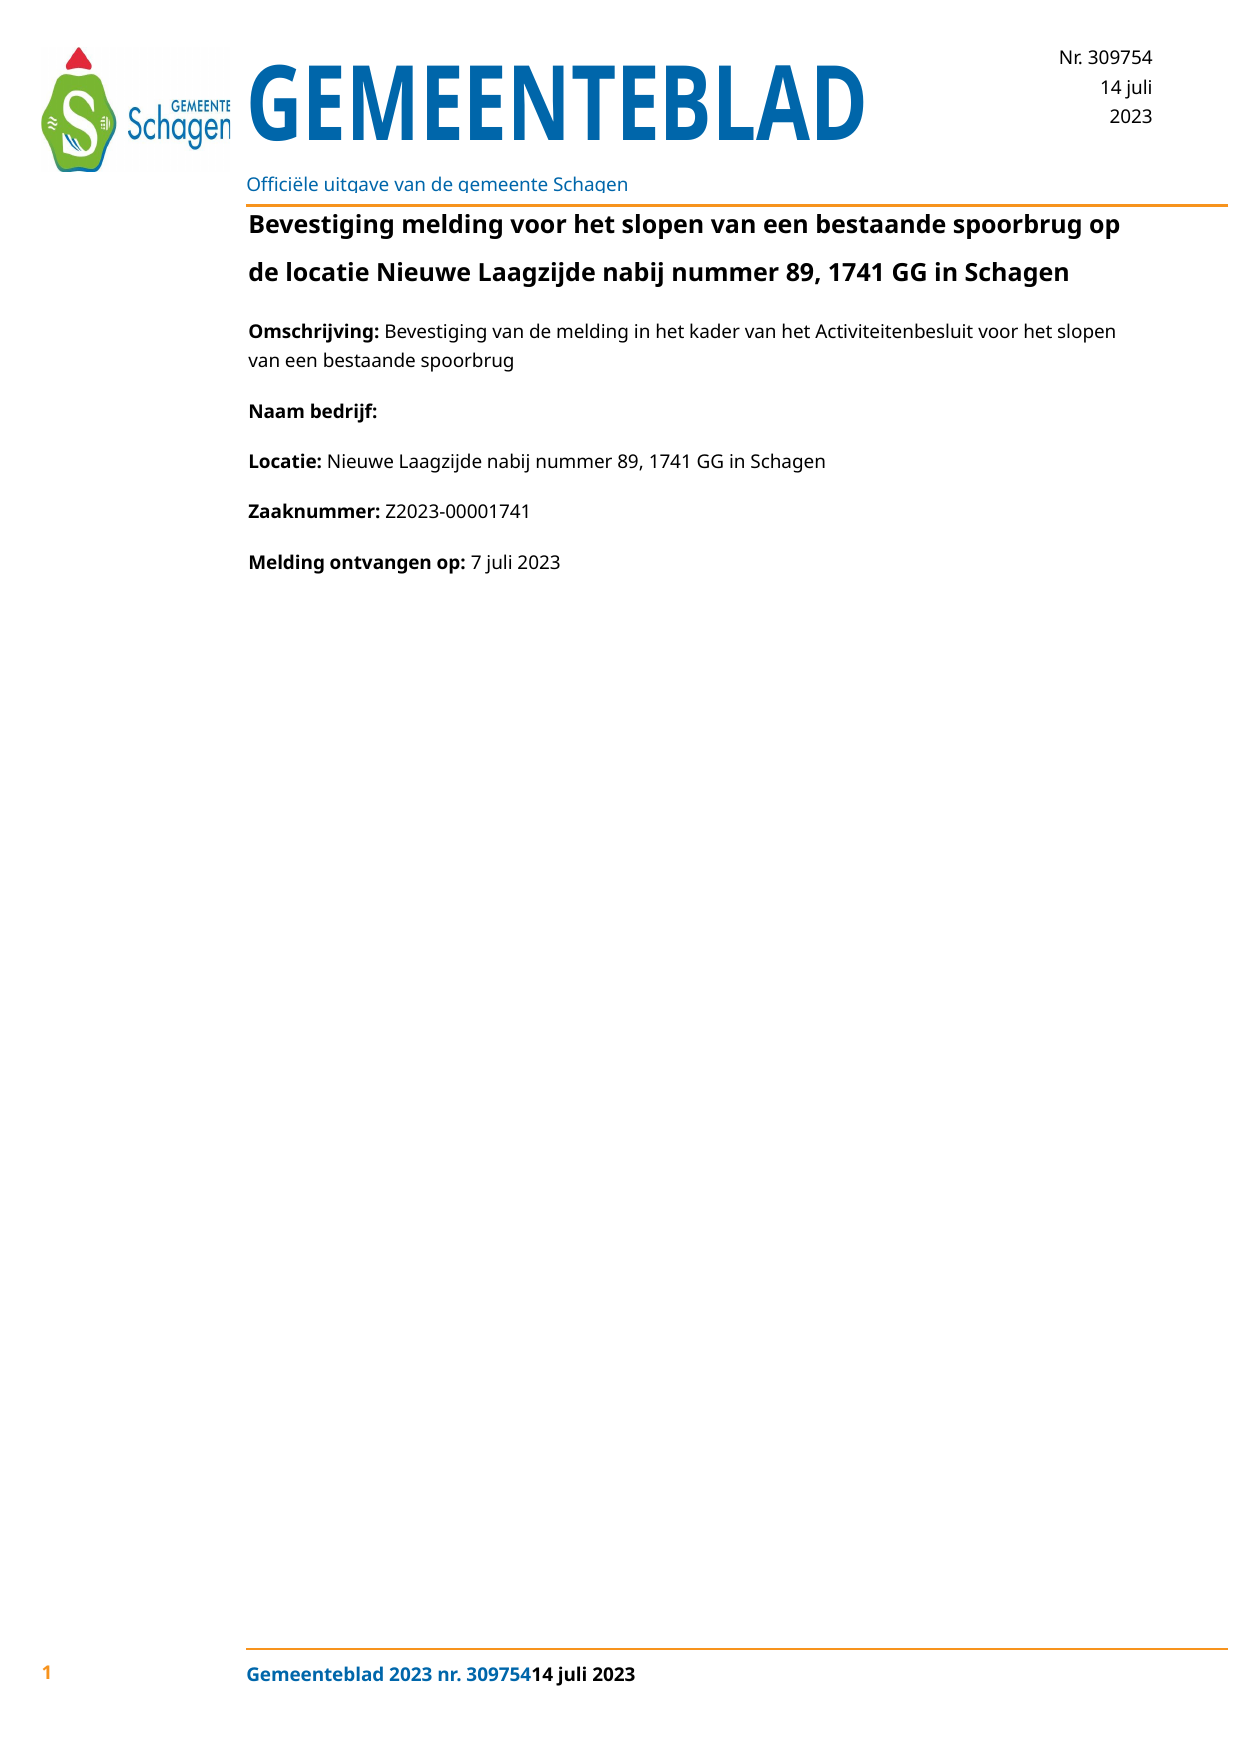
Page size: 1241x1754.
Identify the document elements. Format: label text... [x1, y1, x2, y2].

text Melding ontvangen op: 7 juli 2023 [248, 549, 1152, 575]
text Locatie: Nieuwe Laagzijde nabij nummer 89, 1741 GG in Schagen [248, 448, 1152, 474]
text Bevestiging melding voor het slopen van een bestaande spoorbrug op de locatie Nieuwe Laagzijde nabij nummer 89, 1741 GG in Schagen [248, 207, 1152, 288]
text Omschrijving: Bevestiging van de melding in het kader van het Activiteitenbesluit voor het slopen van een bestaande spoorbrug [248, 318, 1152, 373]
text Zaaknummer: Z2023-00001741 [248, 499, 1152, 524]
picture [41, 47, 231, 172]
text Naam bedrijf: [248, 398, 1152, 424]
